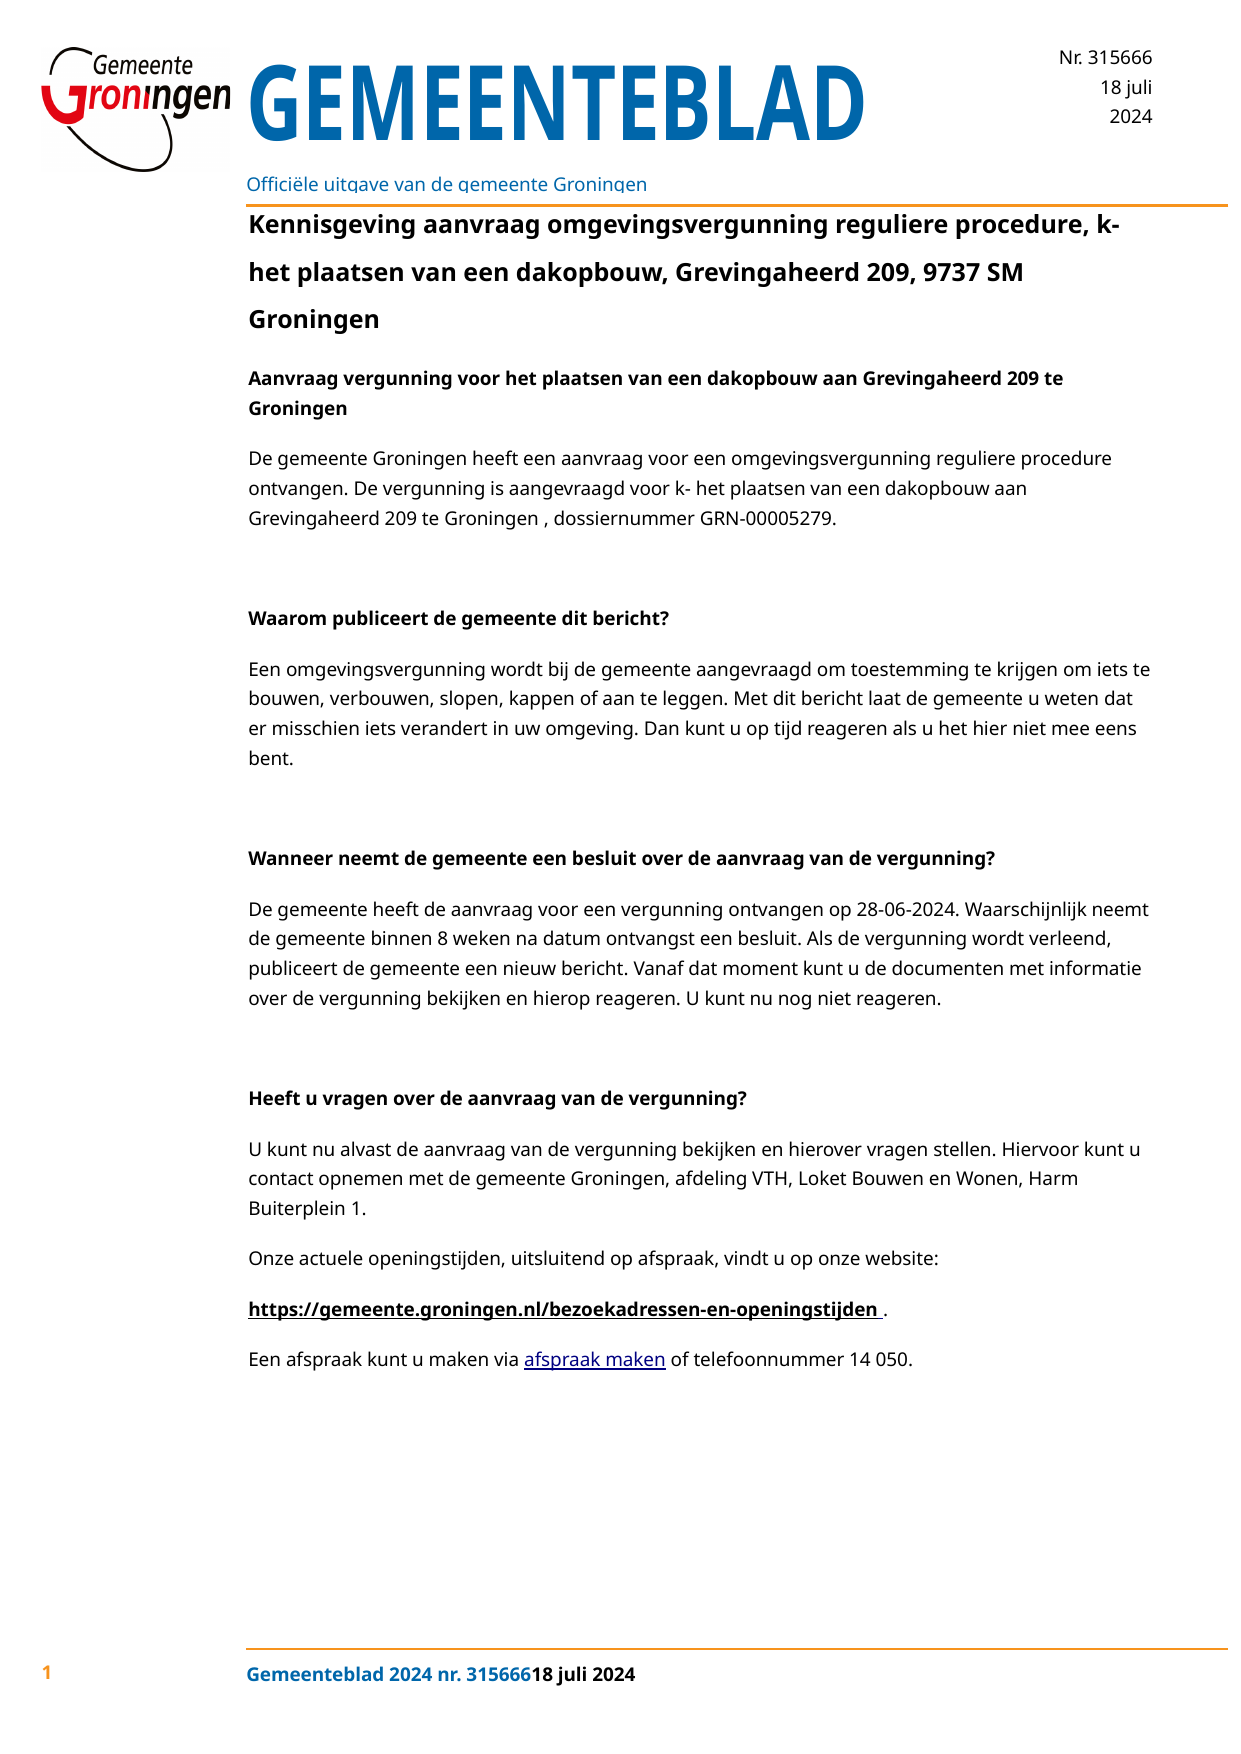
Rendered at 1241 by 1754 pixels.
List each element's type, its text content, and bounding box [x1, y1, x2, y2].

text Een afspraak kunt u maken via afspraak maken of telefoonnummer 14 050. [248, 1346, 1152, 1372]
text Waarom publiceert de gemeente dit bericht? [248, 606, 1152, 631]
text Heeft u vragen over de aanvraag van de vergunning? [248, 1086, 1152, 1111]
picture [41, 47, 231, 172]
text https://gemeente.groningen.nl/bezoekadressen-en-openingstijden . [248, 1296, 1152, 1322]
text Wanneer neemt de gemeente een besluit over de aanvraag van de vergunning? [248, 846, 1152, 871]
text Kennisgeving aanvraag omgevingsvergunning reguliere procedure, k- het plaatsen van een dakopbouw, Grevingaheerd 209, 9737 SM Groningen [248, 207, 1152, 336]
text De gemeente heeft de aanvraag voor een vergunning ontvangen op 28-06-2024. Waarschijnlijk neemt de gemeente binnen 8 weken na datum ontvangst een besluit. Als de vergunning wordt verleend, publiceert de gemeente een nieuw bericht. Vanaf dat moment kunt u de documenten met informatie over de vergunning bekijken en hierop reageren. U kunt nu nog niet reageren. [248, 896, 1152, 1010]
text U kunt nu alvast de aanvraag van de vergunning bekijken en hierover vragen stellen. Hiervoor kunt u contact opnemen met de gemeente Groningen, afdeling VTH, Loket Bouwen en Wonen, Harm Buiterplein 1. [248, 1136, 1152, 1221]
text De gemeente Groningen heeft een aanvraag voor een omgevingsvergunning reguliere procedure ontvangen. De vergunning is aangevraagd voor k- het plaatsen van een dakopbouw aan Grevingaheerd 209 te Groningen , dossiernummer GRN-00005279. [248, 446, 1152, 530]
text Aanvraag vergunning voor het plaatsen van een dakopbouw aan Grevingaheerd 209 te Groningen [248, 366, 1152, 421]
text Onze actuele openingstijden, uitsluitend op afspraak, vindt u op onze website: [248, 1246, 1152, 1271]
text Een omgevingsvergunning wordt bij de gemeente aangevraagd om toestemming te krijgen om iets te bouwen, verbouwen, slopen, kappen of aan te leggen. Met dit bericht laat de gemeente u weten dat er misschien iets verandert in uw omgeving. Dan kunt u op tijd reageren als u het hier niet mee eens bent. [248, 656, 1152, 770]
